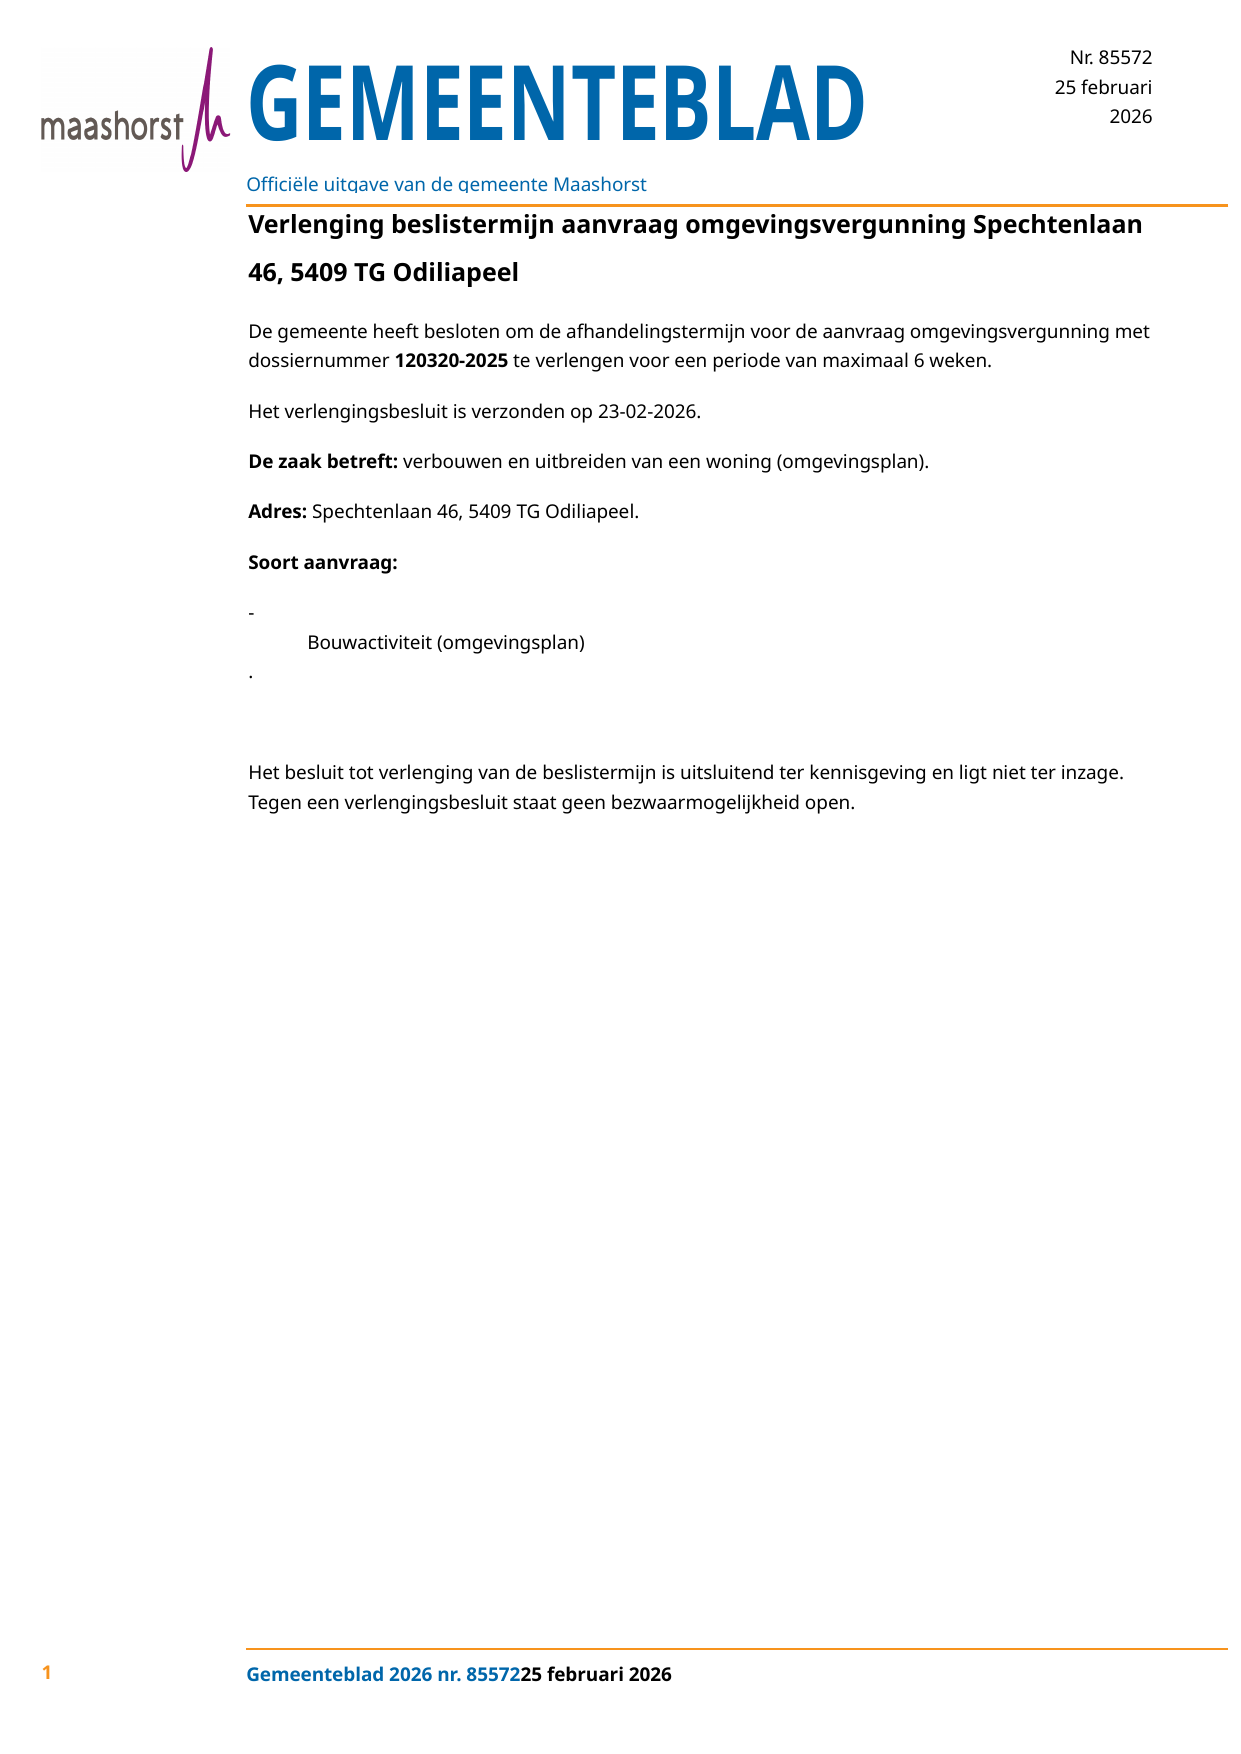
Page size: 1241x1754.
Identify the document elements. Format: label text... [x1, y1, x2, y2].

text De gemeente heeft besloten om de afhandelingstermijn voor de aanvraag omgevingsvergunning met dossiernummer 120320-2025 te verlengen voor een periode van maximaal 6 weken. [248, 318, 1152, 373]
text De zaak betreft: verbouwen en uitbreiden van een woning (omgevingsplan). [248, 448, 1152, 474]
text Het verlengingsbesluit is verzonden op 23-02-2026. [248, 398, 1152, 424]
text . [248, 659, 1152, 684]
text Adres: Spechtenlaan 46, 5409 TG Odiliapeel. [248, 499, 1152, 524]
text Het besluit tot verlenging van de beslistermijn is uitsluitend ter kennisgeving en ligt niet ter inzage. Tegen een verlengingsbesluit staat geen bezwaarmogelijkheid open. [248, 759, 1152, 815]
list Bouwactiviteit (omgevingsplan) [248, 629, 1152, 655]
text Verlenging beslistermijn aanvraag omgevingsvergunning Spechtenlaan 46, 5409 TG Odiliapeel [248, 207, 1152, 288]
picture [41, 47, 231, 172]
text Soort aanvraag: [248, 549, 1152, 575]
